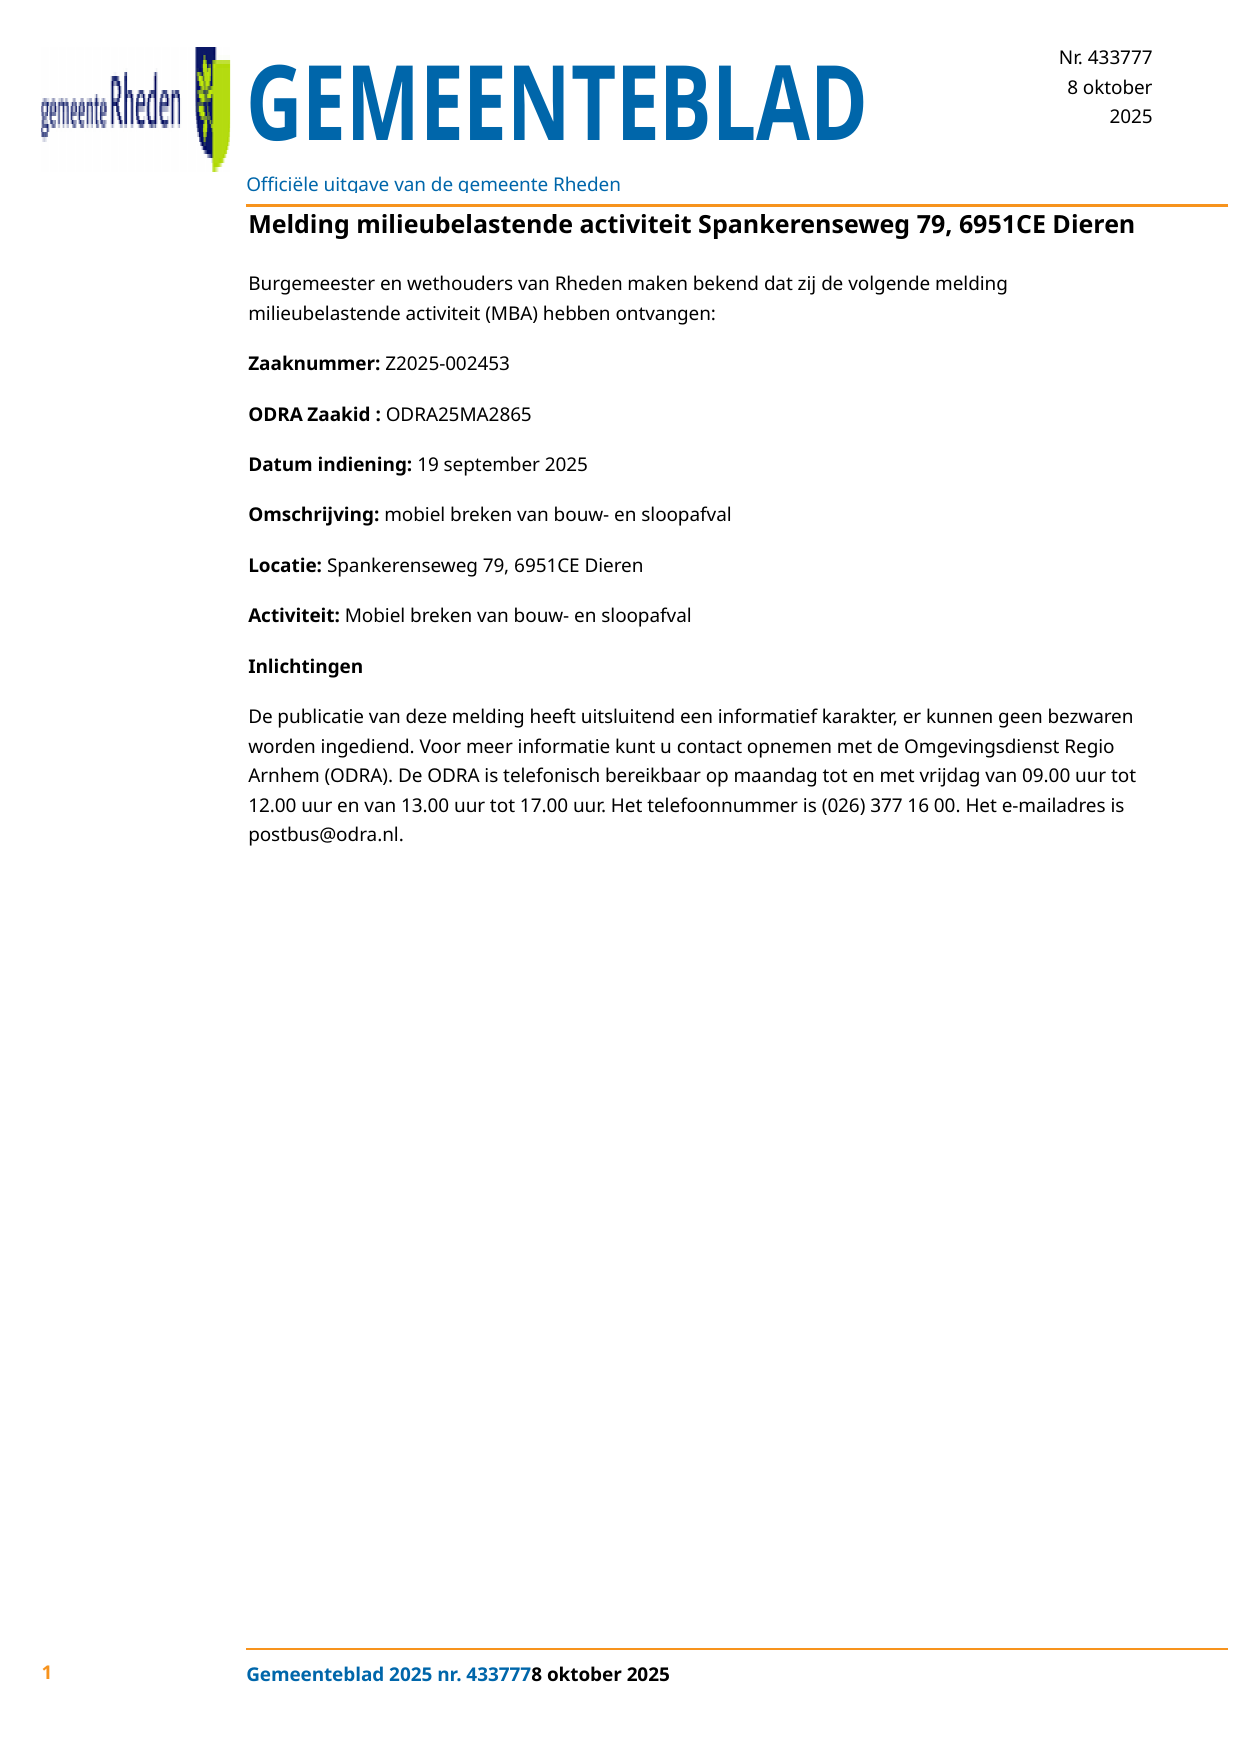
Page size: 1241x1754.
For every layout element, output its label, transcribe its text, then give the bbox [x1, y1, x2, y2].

text Inlichtingen [248, 653, 1152, 678]
picture [41, 47, 231, 172]
text Locatie: Spankerenseweg 79, 6951CE Dieren [248, 552, 1152, 578]
text Burgemeester en wethouders van Rheden maken bekend dat zij de volgende melding milieubelastende activiteit (MBA) hebben ontvangen: [248, 270, 1152, 326]
text Omschrijving: mobiel breken van bouw- en sloopafval [248, 502, 1152, 527]
text ODRA Zaakid : ODRA25MA2865 [248, 401, 1152, 426]
text Zaaknummer: Z2025-002453 [248, 350, 1152, 376]
text Datum indiening: 19 september 2025 [248, 451, 1152, 477]
text De publicatie van deze melding heeft uitsluitend een informatief karakter, er kunnen geen bezwaren worden ingediend. Voor meer informatie kunt u contact opnemen met de Omgevingsdienst Regio Arnhem (ODRA). De ODRA is telefonisch bereikbaar op maandag tot en met vrijdag van 09.00 uur tot 12.00 uur en van 13.00 uur tot 17.00 uur. Het telefoonnummer is (026) 377 16 00. Het e-mailadres is postbus@odra.nl. [248, 703, 1152, 847]
text Activiteit: Mobiel breken van bouw- en sloopafval [248, 602, 1152, 628]
text Melding milieubelastende activiteit Spankerenseweg 79, 6951CE Dieren [248, 207, 1152, 241]
